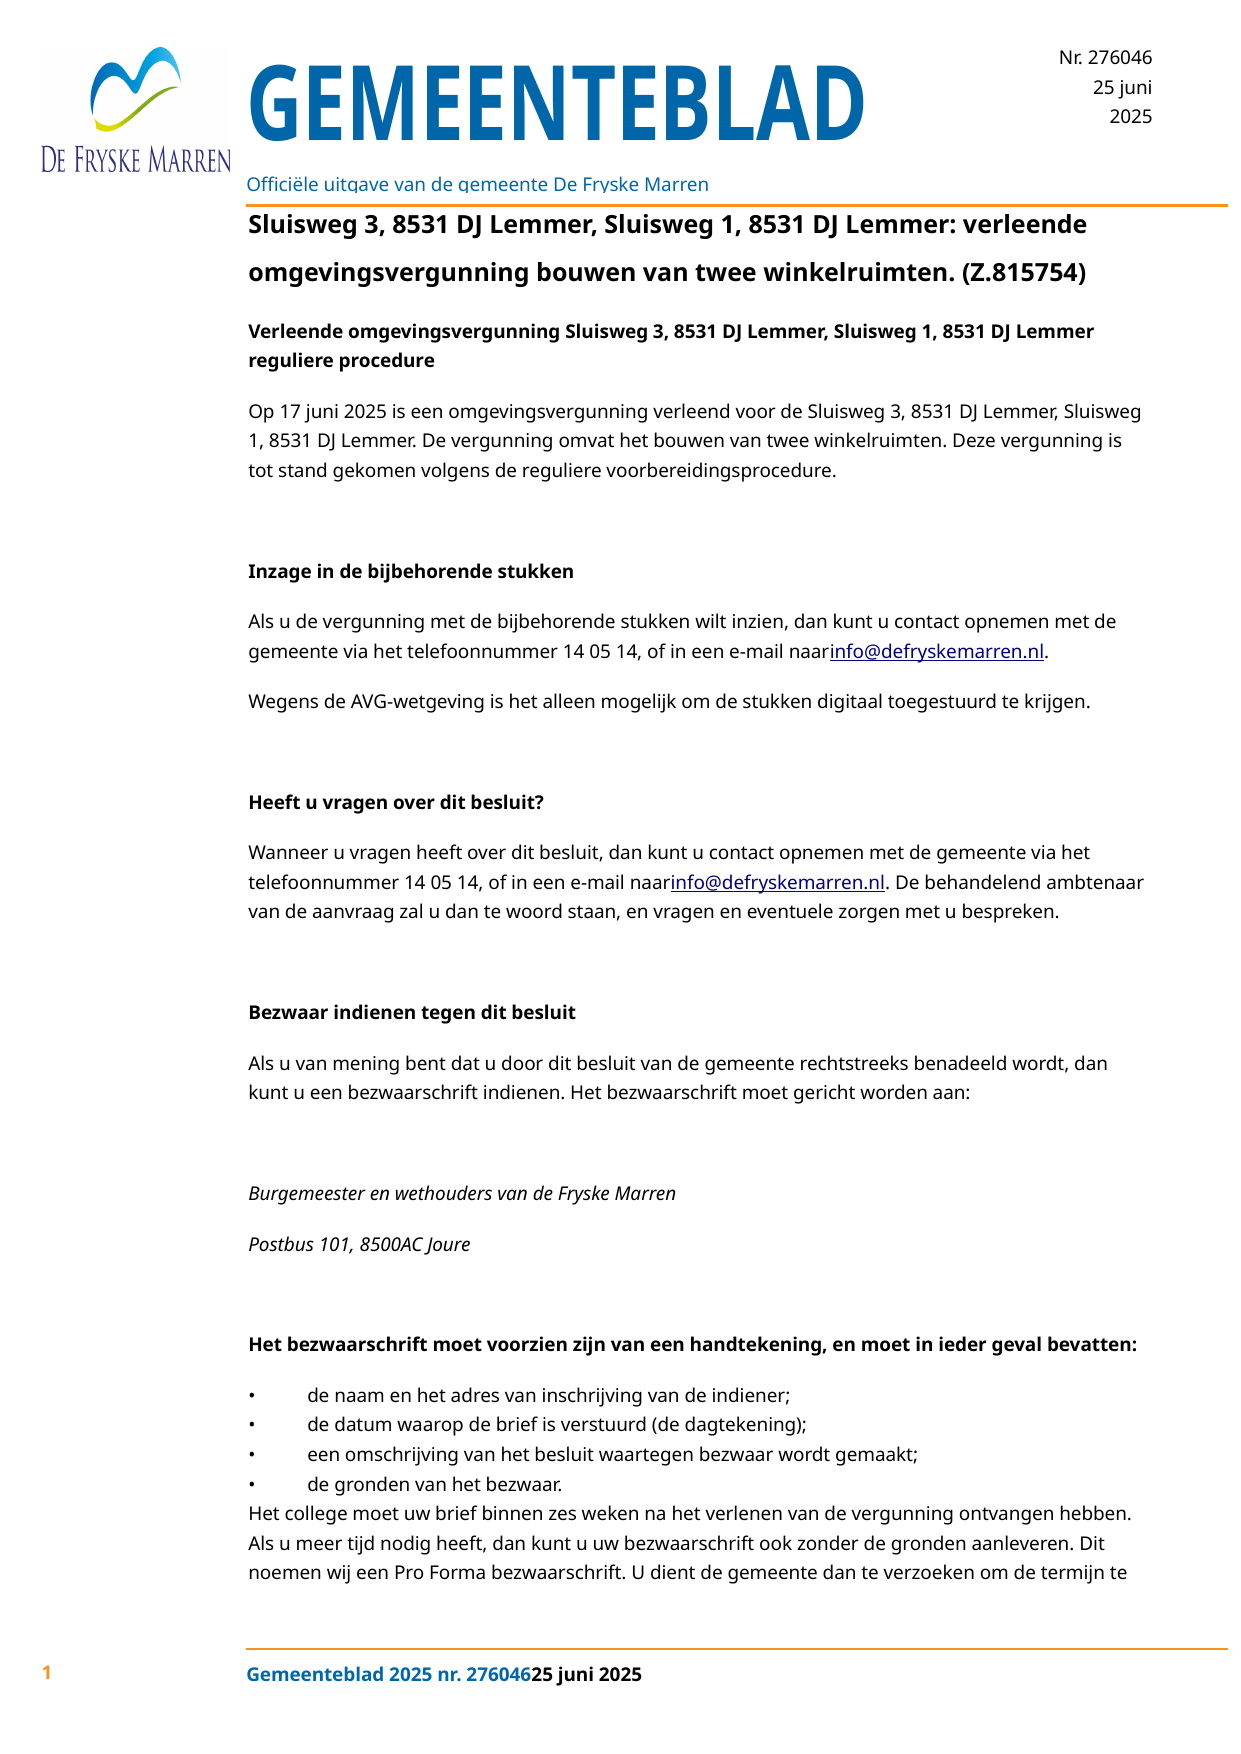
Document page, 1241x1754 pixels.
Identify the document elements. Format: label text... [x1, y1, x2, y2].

text Sluisweg 3, 8531 DJ Lemmer, Sluisweg 1, 8531 DJ Lemmer: verleende omgevingsvergunning bouwen van twee winkelruimten. (Z.815754) [248, 207, 1152, 288]
text Wanneer u vragen heeft over dit besluit, dan kunt u contact opnemen met de gemeente via het telefoonnummer 14 05 14, of in een e-mail naarinfo@defryskemarren.nl. De behandelend ambtenaar van de aanvraag zal u dan te woord staan, en vragen en eventuele zorgen met u bespreken. [248, 839, 1152, 924]
text Het college moet uw brief binnen zes weken na het verlenen van de vergunning ontvangen hebben. Als u meer tijd nodig heeft, dan kunt u uw bezwaarschrift ook zonder de gronden aanleveren. Dit noemen wij een Pro Forma bezwaarschrift. U dient de gemeente dan te verzoeken om de termijn te [248, 1500, 1152, 1585]
text Bezwaar indienen tegen dit besluit [248, 999, 1152, 1025]
text Op 17 juni 2025 is een omgevingsvergunning verleend voor de Sluisweg 3, 8531 DJ Lemmer, Sluisweg 1, 8531 DJ Lemmer. De vergunning omvat het bouwen van twee winkelruimten. Deze vergunning is tot stand gekomen volgens de reguliere voorbereidingsprocedure. [248, 398, 1152, 483]
text Wegens de AVG-wetgeving is het alleen mogelijk om de stukken digitaal toegestuurd te krijgen. [248, 688, 1152, 714]
text Verleende omgevingsvergunning Sluisweg 3, 8531 DJ Lemmer, Sluisweg 1, 8531 DJ Lemmer reguliere procedure [248, 318, 1152, 373]
text Als u van mening bent dat u door dit besluit van de gemeente rechtstreeks benadeeld wordt, dan kunt u een bezwaarschrift indienen. Het bezwaarschrift moet gericht worden aan: [248, 1050, 1152, 1105]
text Inzage in de bijbehorende stukken [248, 558, 1152, 584]
text Burgemeester en wethouders van de Fryske Marren [248, 1180, 1152, 1206]
text Postbus 101, 8500AC Joure [248, 1231, 1152, 1257]
list de gronden van het bezwaar. [248, 1471, 1152, 1497]
text Het bezwaarschrift moet voorzien zijn van een handtekening, en moet in ieder geval bevatten: [248, 1332, 1152, 1357]
text Heeft u vragen over dit besluit? [248, 789, 1152, 815]
picture [41, 47, 231, 172]
list de datum waarop de brief is verstuurd (de dagtekening); [248, 1412, 1152, 1437]
text Als u de vergunning met de bijbehorende stukken wilt inzien, dan kunt u contact opnemen met de gemeente via het telefoonnummer 14 05 14, of in een e-mail naarinfo@defryskemarren.nl. [248, 608, 1152, 664]
list de naam en het adres van inschrijving van de indiener; [248, 1382, 1152, 1408]
list een omschrijving van het besluit waartegen bezwaar wordt gemaakt; [248, 1441, 1152, 1467]
